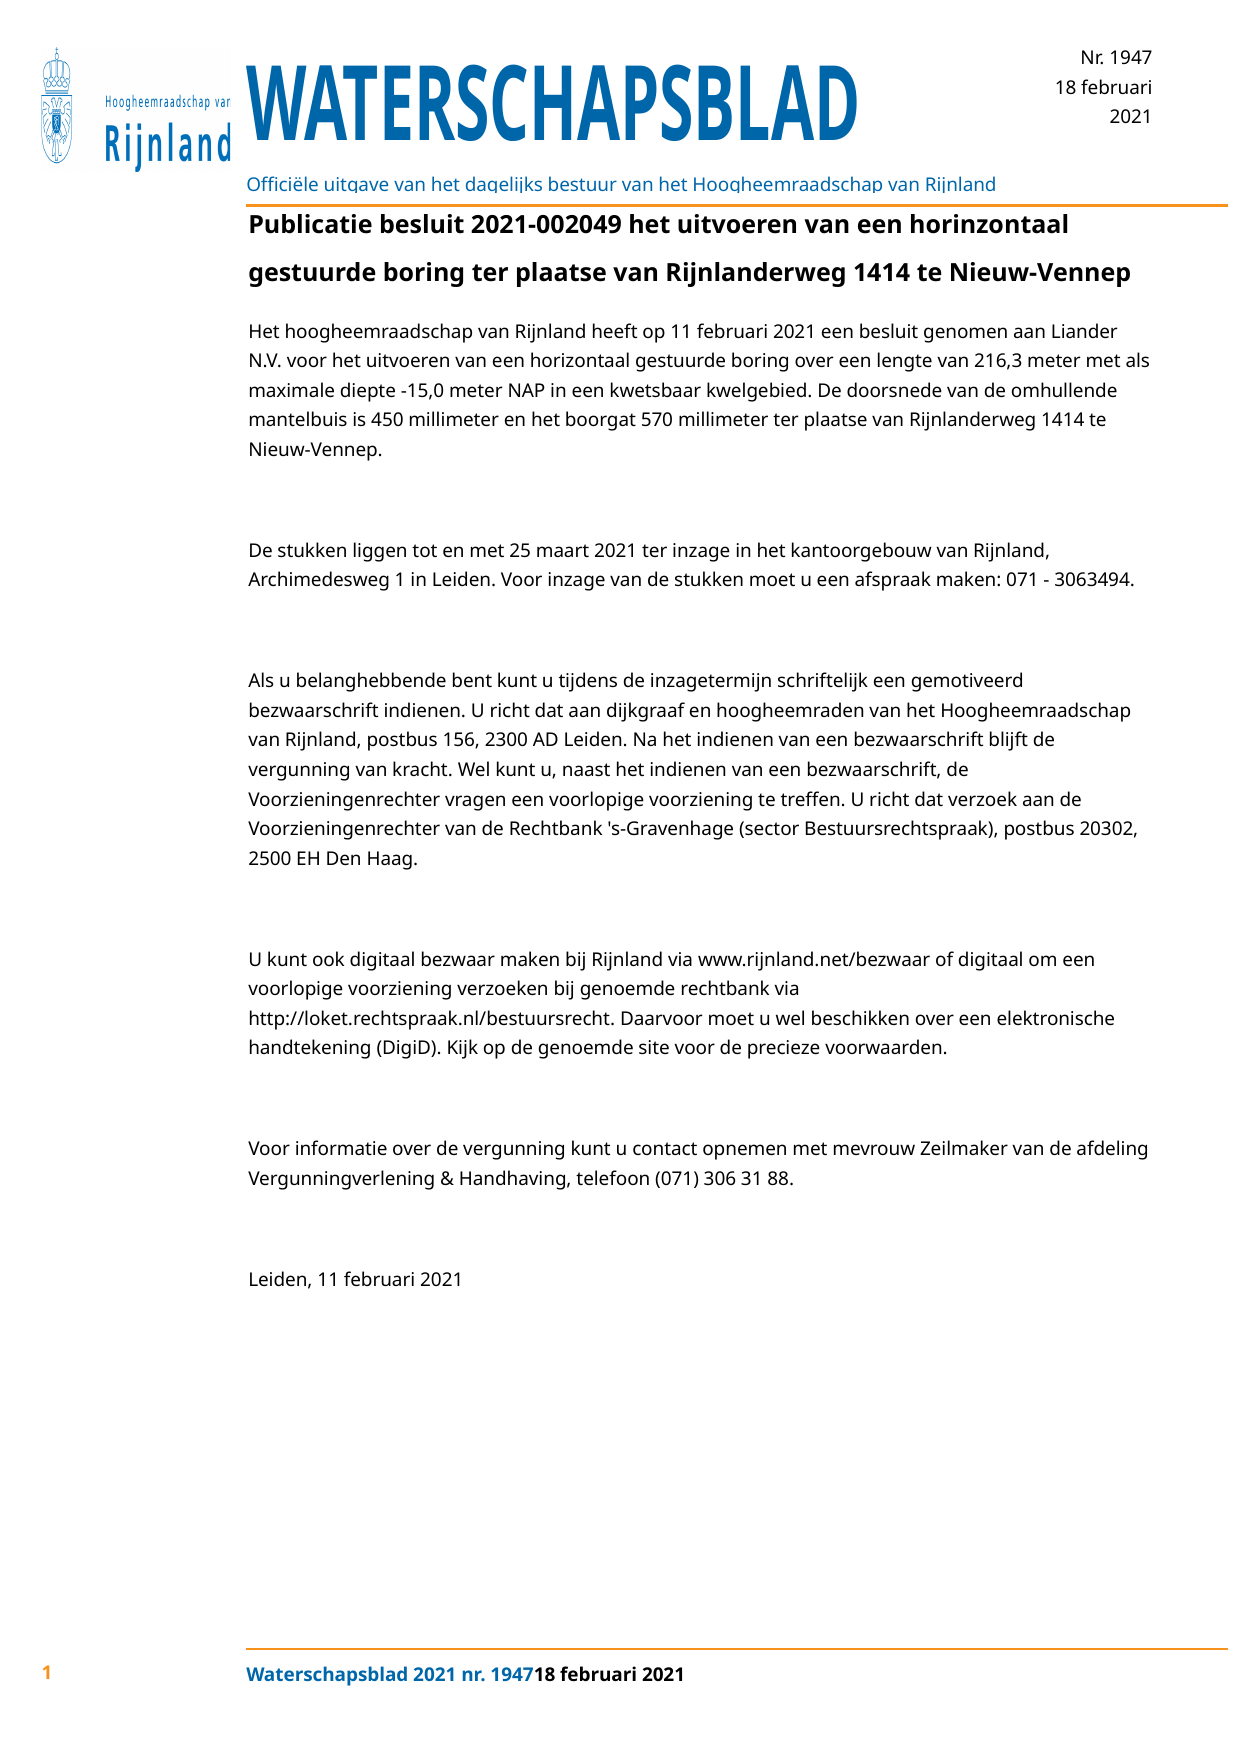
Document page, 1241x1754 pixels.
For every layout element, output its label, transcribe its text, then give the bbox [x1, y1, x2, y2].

text De stukken liggen tot en met 25 maart 2021 ter inzage in het kantoorgebouw van Rijnland, Archimedesweg 1 in Leiden. Voor inzage van de stukken moet u een afspraak maken: 071 - 3063494. [248, 537, 1152, 592]
text Voor informatie over de vergunning kunt u contact opnemen met mevrouw Zeilmaker van de afdeling Vergunningverlening & Handhaving, telefoon (071) 306 31 88. [248, 1135, 1152, 1191]
text Het hoogheemraadschap van Rijnland heeft op 11 februari 2021 een besluit genomen aan Liander N.V. voor het uitvoeren van een horizontaal gestuurde boring over een lengte van 216,3 meter met als maximale diepte -15,0 meter NAP in een kwetsbaar kwelgebied. De doorsnede van de omhullende mantelbuis is 450 millimeter en het boorgat 570 millimeter ter plaatse van Rijnlanderweg 1414 te Nieuw-Vennep. [248, 318, 1152, 462]
picture [41, 47, 231, 172]
text Leiden, 11 februari 2021 [248, 1266, 1152, 1292]
text U kunt ook digitaal bezwaar maken bij Rijnland via www.rijnland.net/bezwaar of digitaal om een voorlopige voorziening verzoeken bij genoemde rechtbank via http://loket.rechtspraak.nl/bestuursrecht. Daarvoor moet u wel beschikken over een elektronische handtekening (DigiD). Kijk op de genoemde site voor de precieze voorwaarden. [248, 946, 1152, 1060]
text Publicatie besluit 2021-002049 het uitvoeren van een horinzontaal gestuurde boring ter plaatse van Rijnlanderweg 1414 te Nieuw-Vennep [248, 207, 1152, 288]
text Als u belanghebbende bent kunt u tijdens de inzagetermijn schriftelijk een gemotiveerd bezwaarschrift indienen. U richt dat aan dijkgraaf en hoogheemraden van het Hoogheemraadschap van Rijnland, postbus 156, 2300 AD Leiden. Na het indienen van een bezwaarschrift blijft de vergunning van kracht. Wel kunt u, naast het indienen van een bezwaarschrift, de Voorzieningenrechter vragen een voorlopige voorziening te treffen. U richt dat verzoek aan de Voorzieningenrechter van de Rechtbank 's-Gravenhage (sector Bestuursrechtspraak), postbus 20302, 2500 EH Den Haag. [248, 667, 1152, 871]
